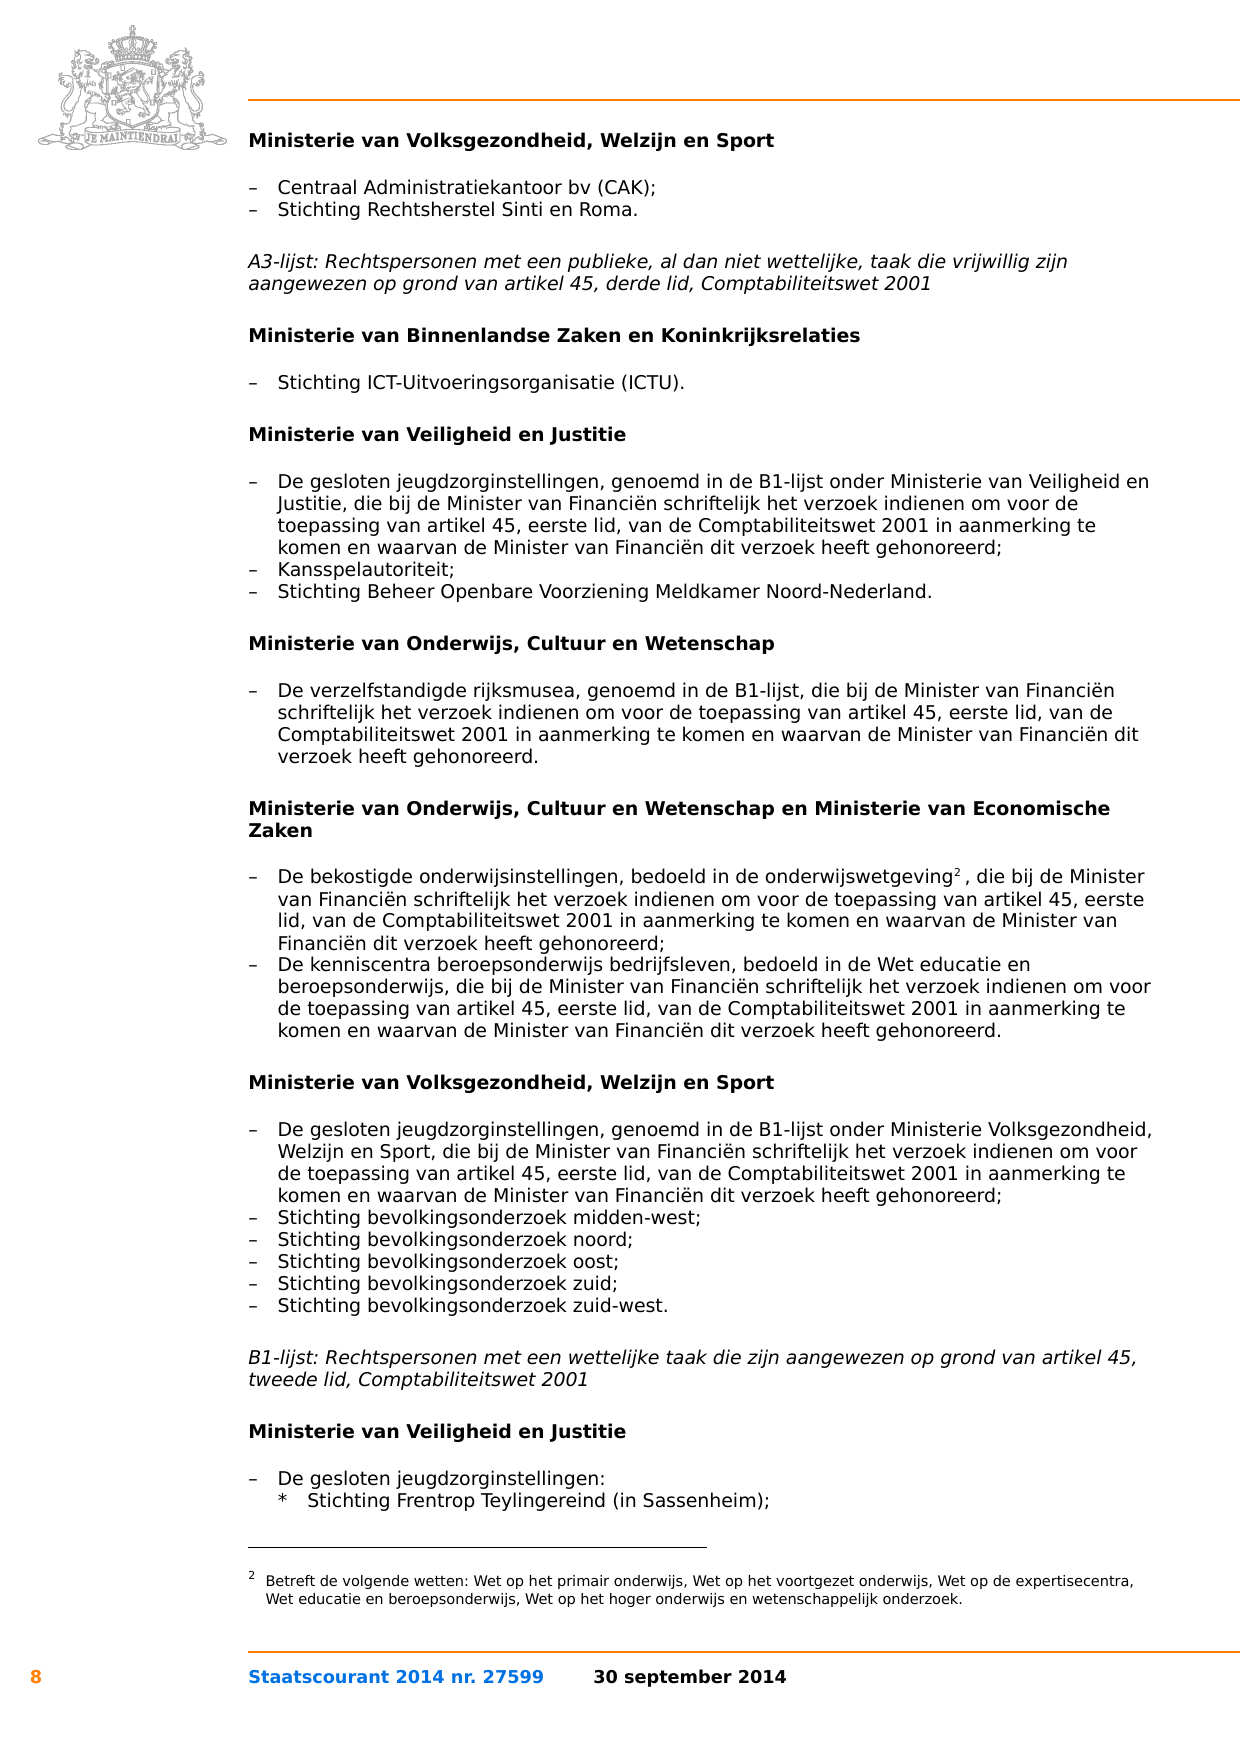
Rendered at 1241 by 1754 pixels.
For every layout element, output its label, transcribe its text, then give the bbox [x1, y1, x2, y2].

text * Stichting Frentrop Teylingereind (in Sassenheim); [278, 1490, 1163, 1512]
subtitle Ministerie van Onderwijs, Cultuur en Wetenschap [248, 633, 1163, 654]
subtitle A3-lijst: Rechtspersonen met een publieke, al dan niet wettelijke, taak die vrijwillig zijn aangewezen op grond van artikel 45, derde lid, Comptabiliteitswet 2001 [248, 251, 1163, 295]
text – De gesloten jeugdzorginstellingen, genoemd in de B1-lijst onder Ministerie van Veiligheid en Justitie, die bij de Minister van Financiën schriftelijk het verzoek indienen om voor de toepassing van artikel 45, eerste lid, van de Comptabiliteitswet 2001 in aanmerking te komen en waarvan de Minister van Financiën dit verzoek heeft gehonoreerd; [248, 471, 1163, 559]
subtitle Ministerie van Volksgezondheid, Welzijn en Sport [248, 1072, 1163, 1094]
subtitle B1-lijst: Rechtspersonen met een wettelijke taak die zijn aangewezen op grond van artikel 45, tweede lid, Comptabiliteitswet 2001 [248, 1347, 1163, 1391]
text – De kenniscentra beroepsonderwijs bedrijfsleven, bedoeld in de Wet educatie en beroepsonderwijs, die bij de Minister van Financiën schriftelijk het verzoek indienen om voor de toepassing van artikel 45, eerste lid, van de Comptabiliteitswet 2001 in aanmerking te komen en waarvan de Minister van Financiën dit verzoek heeft gehonoreerd. [248, 954, 1163, 1042]
text – De verzelfstandigde rijksmusea, genoemd in de B1-lijst, die bij de Minister van Financiën schriftelijk het verzoek indienen om voor de toepassing van artikel 45, eerste lid, van de Comptabiliteitswet 2001 in aanmerking te komen en waarvan de Minister van Financiën dit verzoek heeft gehonoreerd. [248, 679, 1163, 767]
subtitle Ministerie van Volksgezondheid, Welzijn en Sport [248, 130, 1163, 152]
text – De gesloten jeugdzorginstellingen: [248, 1468, 1163, 1490]
text – Stichting bevolkingsonderzoek zuid; [248, 1273, 1163, 1295]
text – Stichting Beheer Openbare Voorziening Meldkamer Noord-Nederland. [248, 581, 1163, 603]
subtitle Ministerie van Binnenlandse Zaken en Koninkrijksrelaties [248, 325, 1163, 347]
text Betreft de volgende wetten: Wet op het primair onderwijs, Wet op het voortgezet onderwijs, Wet op de expertisecentra, Wet educatie en beroepsonderwijs, Wet op het hoger onderwijs en wetenschappelijk onderzoek. [248, 1569, 1163, 1608]
subtitle Ministerie van Veiligheid en Justitie [248, 1421, 1163, 1443]
text – Stichting bevolkingsonderzoek oost; [248, 1251, 1163, 1273]
text – De gesloten jeugdzorginstellingen, genoemd in de B1-lijst onder Ministerie Volksgezondheid, Welzijn en Sport, die bij de Minister van Financiën schriftelijk het verzoek indienen om voor de toepassing van artikel 45, eerste lid, van de Comptabiliteitswet 2001 in aanmerking te komen en waarvan de Minister van Financiën dit verzoek heeft gehonoreerd; [248, 1119, 1163, 1207]
picture [38, 25, 227, 150]
text – Stichting bevolkingsonderzoek midden-west; [248, 1207, 1163, 1229]
subtitle Ministerie van Onderwijs, Cultuur en Wetenschap en Ministerie van Economische Zaken [248, 797, 1163, 841]
text – Kansspelautoriteit; [248, 559, 1163, 581]
text – Stichting bevolkingsonderzoek noord; [248, 1229, 1163, 1251]
text – Stichting bevolkingsonderzoek zuid-west. [248, 1295, 1163, 1317]
subtitle Ministerie van Veiligheid en Justitie [248, 424, 1163, 446]
text – Stichting ICT-Uitvoeringsorganisatie (ICTU). [248, 372, 1163, 394]
text – Stichting Rechtsherstel Sinti en Roma. [248, 199, 1163, 221]
text – De bekostigde onderwijsinstellingen, bedoeld in de onderwijswetgeving, die bij de Minister van Financiën schriftelijk het verzoek indienen om voor de toepassing van artikel 45, eerste lid, van de Comptabiliteitswet 2001 in aanmerking te komen en waarvan de Minister van Financiën dit verzoek heeft gehonoreerd; [248, 866, 1163, 954]
text – Centraal Administratiekantoor bv (CAK); [248, 177, 1163, 199]
